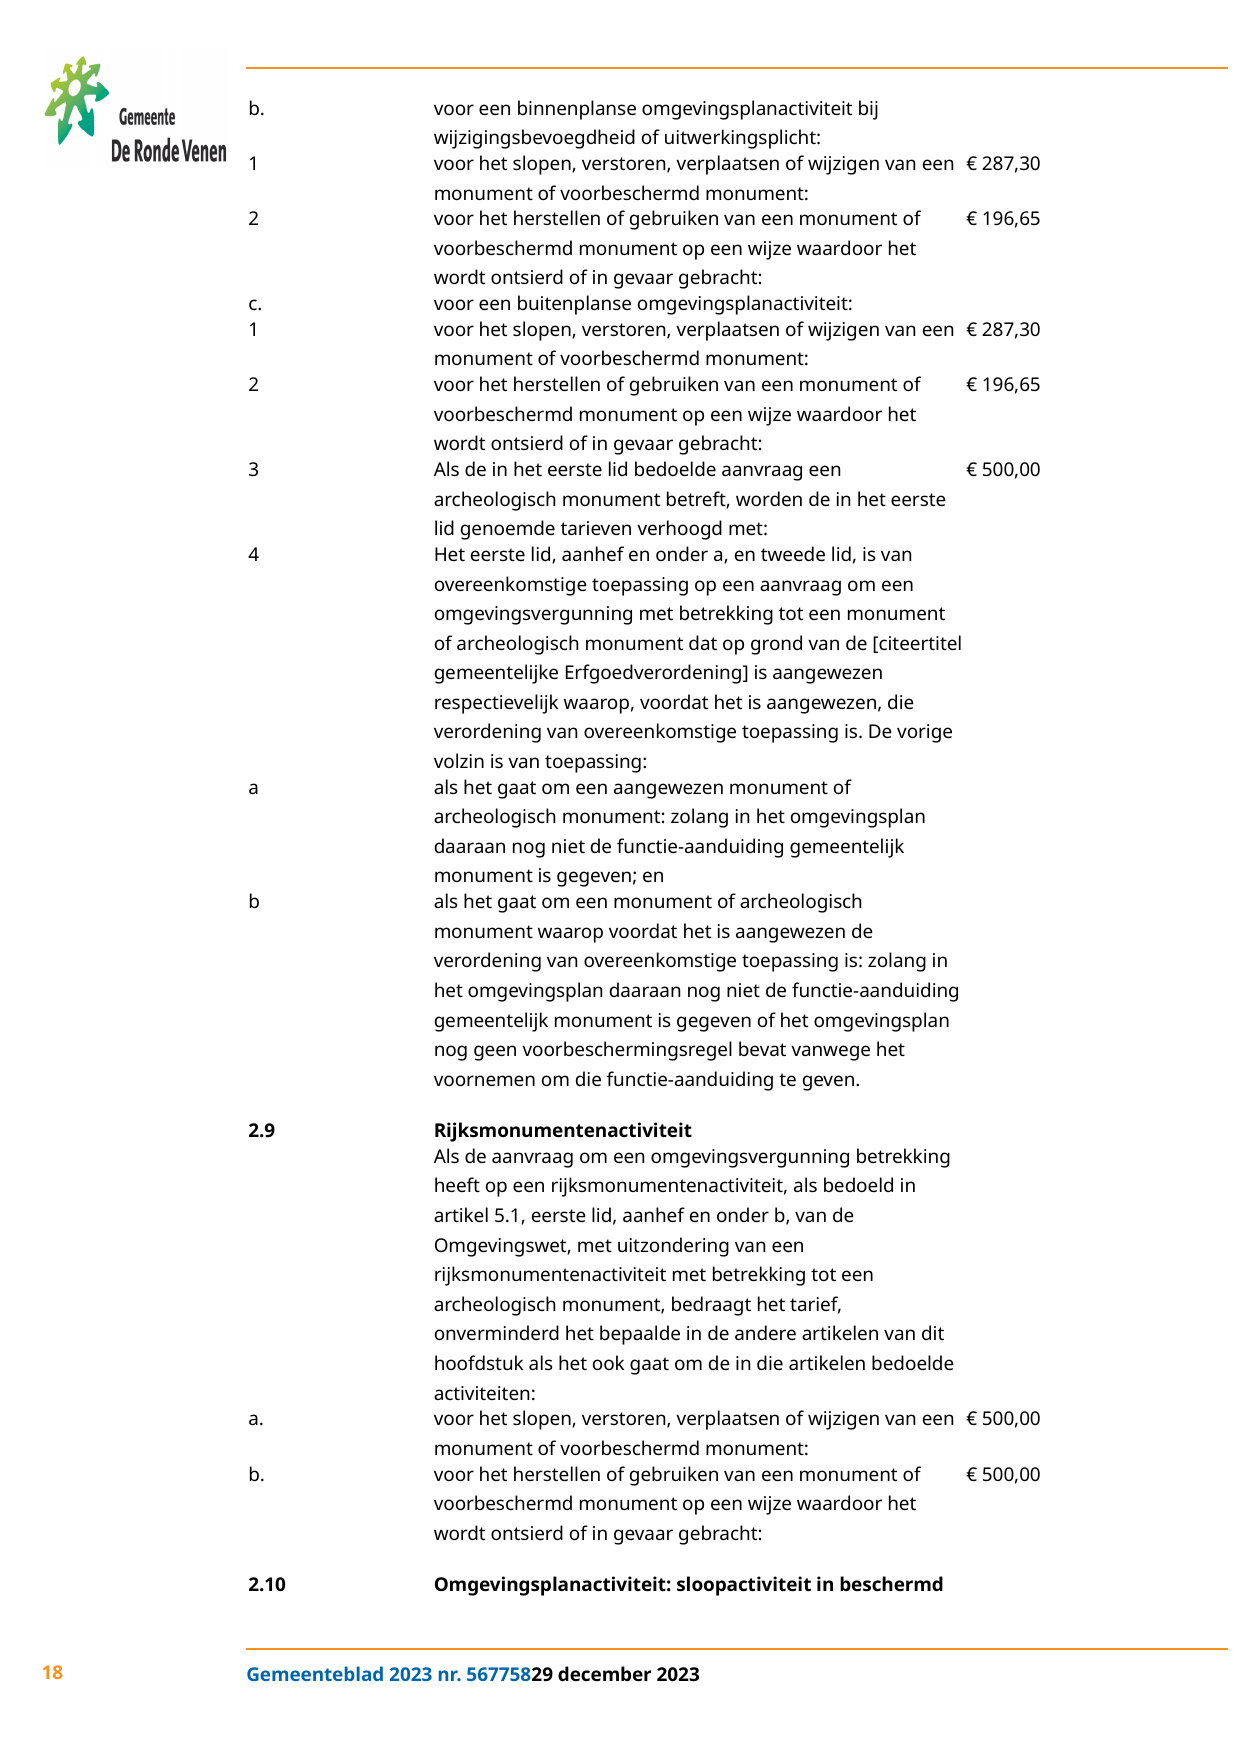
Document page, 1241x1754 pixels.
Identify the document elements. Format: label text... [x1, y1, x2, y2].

table_cell 2.10 [248, 1571, 433, 1597]
table_cell € 500,00 [966, 1461, 1152, 1546]
table_cell Omgevingsplanactiviteit: sloopactiviteit in beschermd [434, 1571, 966, 1597]
table_cell 1 [248, 150, 433, 205]
table_cell 2 [248, 371, 433, 456]
table_cell [248, 1143, 433, 1406]
table_cell [966, 1546, 1152, 1571]
table_cell [966, 1143, 1152, 1406]
table_cell voor het herstellen of gebruiken van een monument of voorbeschermd monument op een wijze waardoor het wordt ontsierd of in gevaar gebracht: [434, 1461, 966, 1546]
table_cell voor een buitenplanse omgevingsplanactiviteit: [434, 290, 966, 316]
table_cell € 196,65 [966, 205, 1152, 290]
table_cell [248, 1546, 433, 1571]
table_cell a. [248, 1406, 433, 1461]
table_cell [966, 1118, 1152, 1143]
table_cell voor het slopen, verstoren, verplaatsen of wijzigen van een monument of voorbeschermd monument: [434, 150, 966, 205]
table_cell voor het herstellen of gebruiken van een monument of voorbeschermd monument op een wijze waardoor het wordt ontsierd of in gevaar gebracht: [434, 205, 966, 290]
table_cell [434, 1092, 966, 1117]
table_cell voor het slopen, verstoren, verplaatsen of wijzigen van een monument of voorbeschermd monument: [434, 1406, 966, 1461]
table_cell voor het herstellen of gebruiken van een monument of voorbeschermd monument op een wijze waardoor het wordt ontsierd of in gevaar gebracht: [434, 371, 966, 456]
table_cell b [248, 889, 433, 1092]
table_cell [966, 1571, 1152, 1597]
table_cell € 196,65 [966, 371, 1152, 456]
table_cell [966, 290, 1152, 316]
table_cell a [248, 774, 433, 888]
table_cell Het eerste lid, aanhef en onder a, en tweede lid, is van overeenkomstige toepassing op een aanvraag om een omgevingsvergunning met betrekking tot een monument of archeologisch monument dat op grond van de [citeertitel gemeentelijke Erfgoedverordening] is aangewezen respectievelijk waarop, voordat het is aangewezen, die verordening van overeenkomstige toepassing is. De vorige volzin is van toepassing: [434, 541, 966, 774]
table_cell b. [248, 1461, 433, 1546]
table_cell Rijksmonumentenactiviteit [434, 1118, 966, 1143]
table_cell Als de in het eerste lid bedoelde aanvraag een archeologisch monument betreft, worden de in het eerste lid genoemde tarieven verhoogd met: [434, 456, 966, 541]
table_cell [434, 1546, 966, 1571]
table_cell [966, 774, 1152, 888]
table_cell als het gaat om een aangewezen monument of archeologisch monument: zolang in het omgevingsplan daaraan nog niet de functie-aanduiding gemeentelijk monument is gegeven; en [434, 774, 966, 888]
table_cell € 287,30 [966, 150, 1152, 205]
table_cell 2 [248, 205, 433, 290]
table_cell als het gaat om een monument of archeologisch monument waarop voordat het is aangewezen de verordening van overeenkomstige toepassing is: zolang in het omgevingsplan daaraan nog niet de functie-aanduiding gemeentelijk monument is gegeven of het omgevingsplan nog geen voorbeschermingsregel bevat vanwege het voornemen om die functie-aanduiding te geven. [434, 889, 966, 1092]
table_cell voor het slopen, verstoren, verplaatsen of wijzigen van een monument of voorbeschermd monument: [434, 316, 966, 371]
table_cell b. [248, 95, 433, 150]
table_cell 3 [248, 456, 433, 541]
table_cell c. [248, 290, 433, 316]
table_cell [248, 1092, 433, 1117]
table_cell [966, 95, 1152, 150]
table_cell 2.9 [248, 1118, 433, 1143]
table_cell 1 [248, 316, 433, 371]
table_cell € 500,00 [966, 1406, 1152, 1461]
table_cell voor een binnenplanse omgevingsplanactiviteit bij wijzigingsbevoegdheid of uitwerkingsplicht: [434, 95, 966, 150]
table_cell € 500,00 [966, 456, 1152, 541]
picture [41, 47, 231, 172]
table_cell [966, 541, 1152, 774]
table_cell [966, 889, 1152, 1092]
table_cell [966, 1092, 1152, 1117]
table_cell Als de aanvraag om een omgevingsvergunning betrekking heeft op een rijksmonumentenactiviteit, als bedoeld in artikel 5.1, eerste lid, aanhef en onder b, van de Omgevingswet, met uitzondering van een rijksmonumentenactiviteit met betrekking tot een archeologisch monument, bedraagt het tarief, onverminderd het bepaalde in de andere artikelen van dit hoofdstuk als het ook gaat om de in die artikelen bedoelde activiteiten: [434, 1143, 966, 1406]
table_cell € 287,30 [966, 316, 1152, 371]
table_cell 4 [248, 541, 433, 774]
